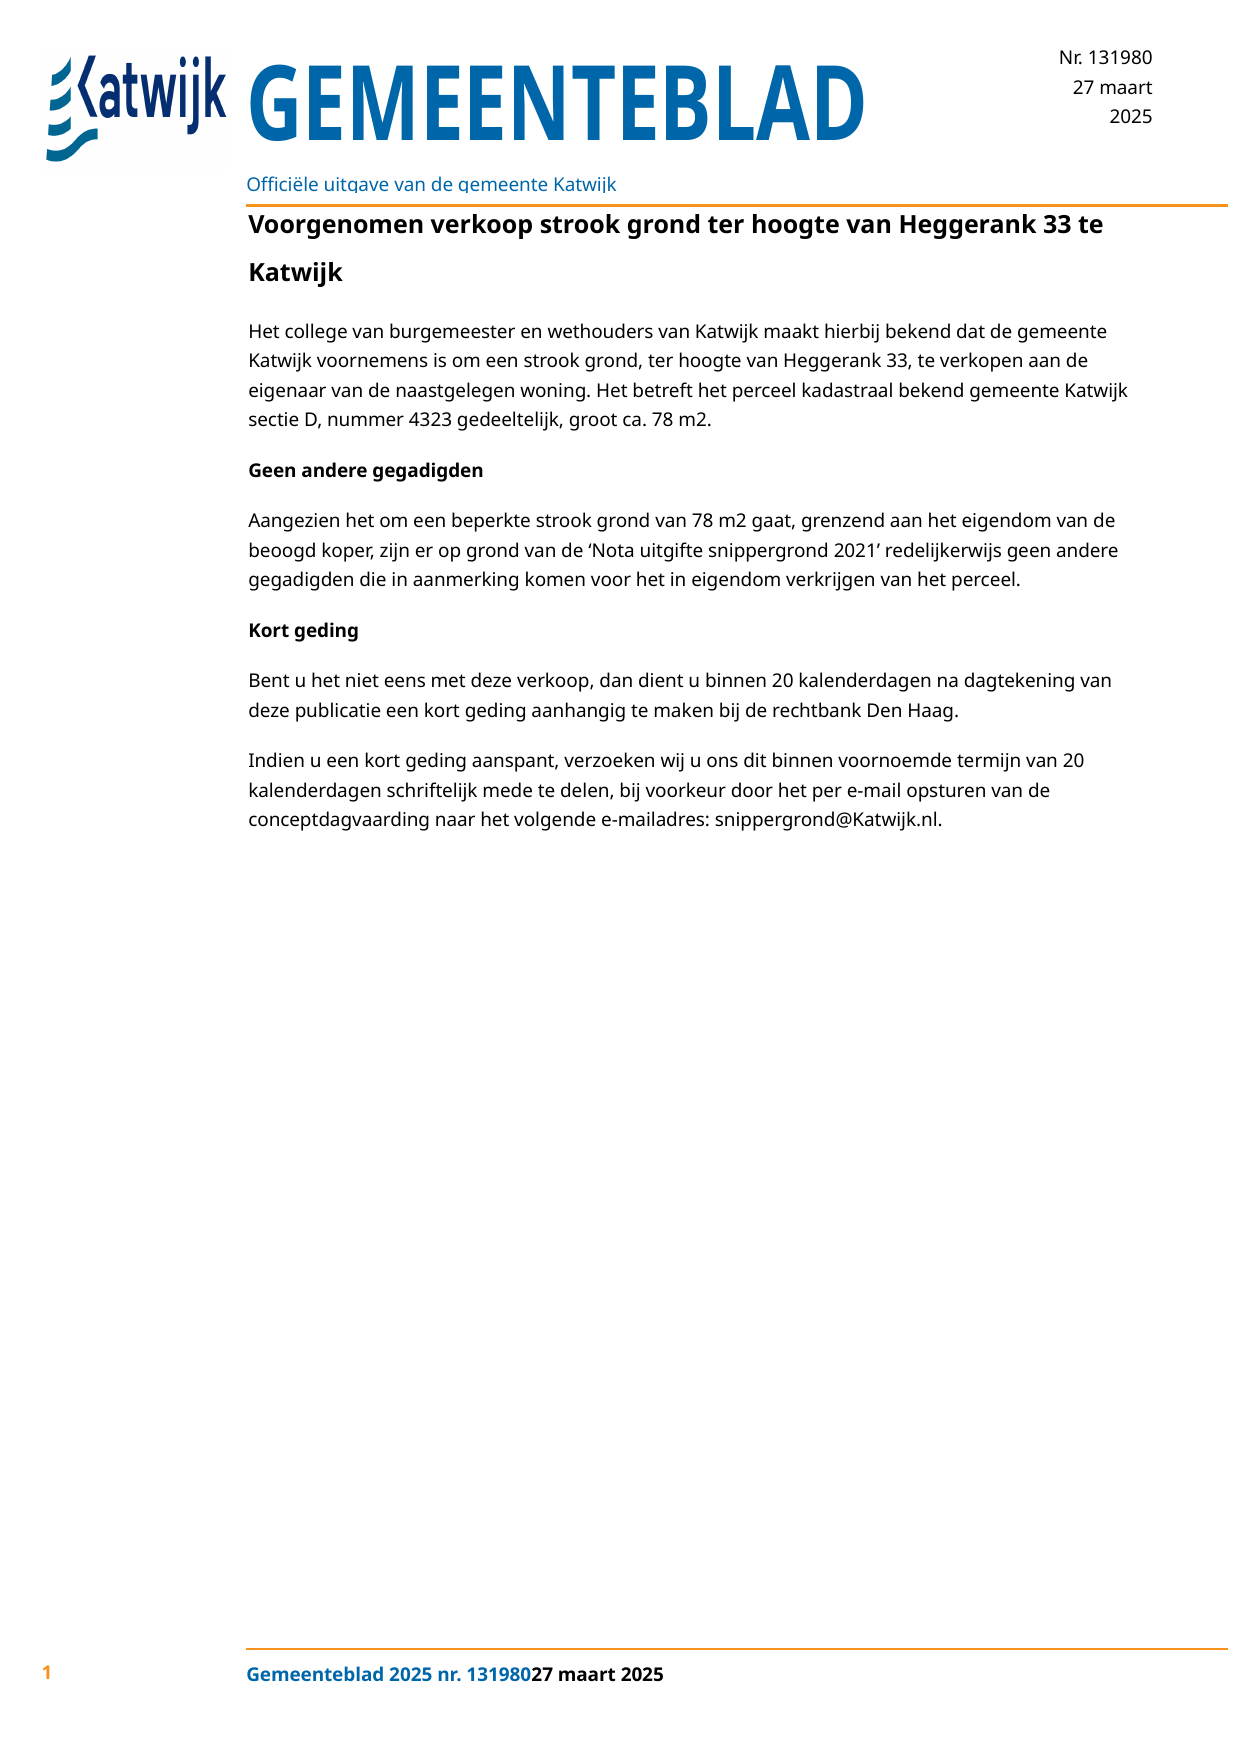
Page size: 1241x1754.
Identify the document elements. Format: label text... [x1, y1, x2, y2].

text Voorgenomen verkoop strook grond ter hoogte van Heggerank 33 te Katwijk [248, 207, 1152, 288]
text Kort geding [248, 617, 1152, 643]
text Aangezien het om een beperkte strook grond van 78 m2 gaat, grenzend aan het eigendom van de beoogd koper, zijn er op grond van de ‘Nota uitgifte snippergrond 2021’ redelijkerwijs geen andere gegadigden die in aanmerking komen voor het in eigendom verkrijgen van het perceel. [248, 507, 1152, 592]
text Het college van burgemeester en wethouders van Katwijk maakt hierbij bekend dat de gemeente Katwijk voornemens is om een strook grond, ter hoogte van Heggerank 33, te verkopen aan de eigenaar van de naastgelegen woning. Het betreft het perceel kadastraal bekend gemeente Katwijk sectie D, nummer 4323 gedeeltelijk, groot ca. 78 m2. [248, 318, 1152, 432]
text Indien u een kort geding aanspant, verzoeken wij u ons dit binnen voornoemde termijn van 20 kalenderdagen schriftelijk mede te delen, bij voorkeur door het per e-mail opsturen van de conceptdagvaarding naar het volgende e-mailadres: snippergrond@Katwijk.nl. [248, 747, 1152, 832]
text Bent u het niet eens met deze verkoop, dan dient u binnen 20 kalenderdagen na dagtekening van deze publicatie een kort geding aanhangig te maken bij de rechtbank Den Haag. [248, 667, 1152, 723]
text Geen andere gegadigden [248, 457, 1152, 483]
picture [41, 47, 231, 172]
